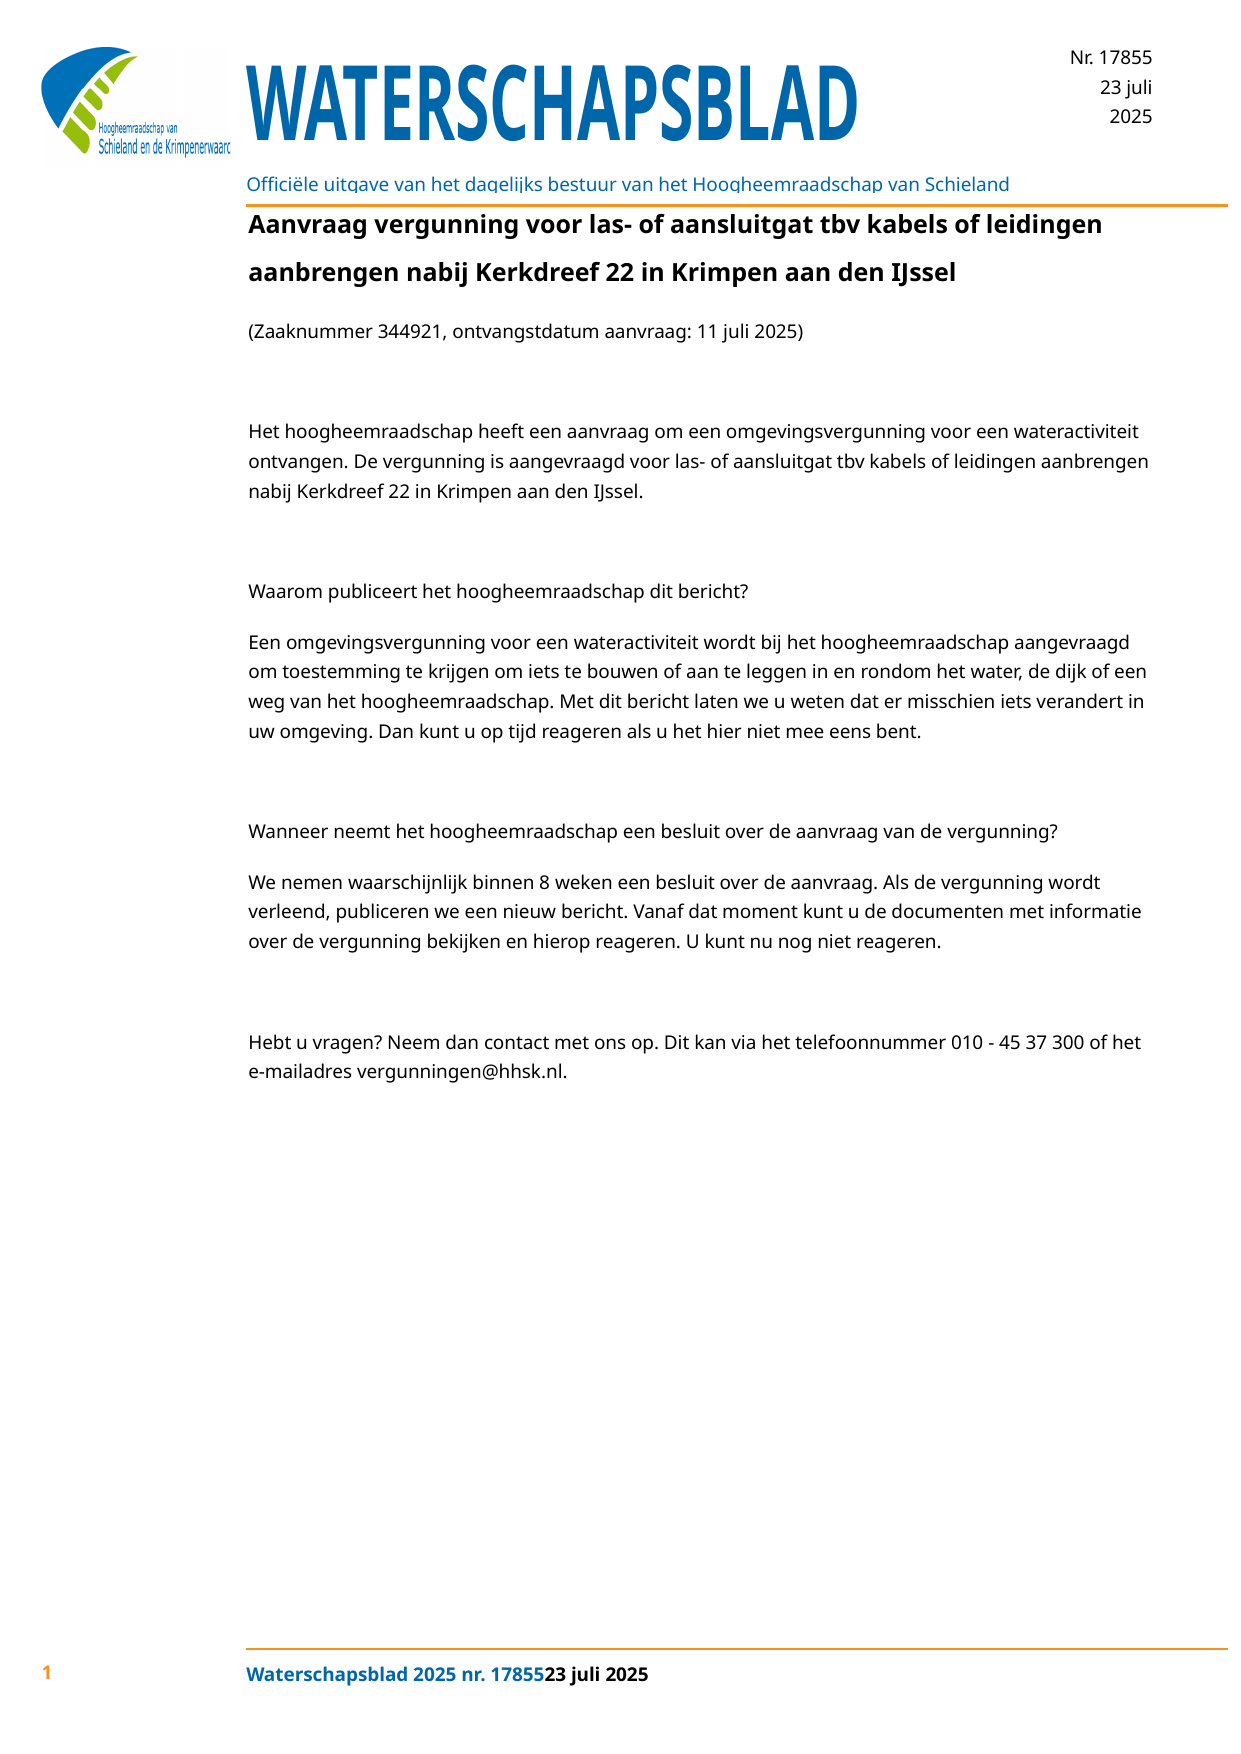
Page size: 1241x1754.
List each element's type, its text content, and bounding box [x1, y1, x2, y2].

text Het hoogheemraadschap heeft een aanvraag om een omgevingsvergunning voor een wateractiviteit ontvangen. De vergunning is aangevraagd voor las- of aansluitgat tbv kabels of leidingen aanbrengen nabij Kerkdreef 22 in Krimpen aan den IJssel. [248, 419, 1152, 504]
text Wanneer neemt het hoogheemraadschap een besluit over de aanvraag van de vergunning? [248, 819, 1152, 844]
picture [41, 47, 231, 172]
text Waarom publiceert het hoogheemraadschap dit bericht? [248, 579, 1152, 604]
text Een omgevingsvergunning voor een wateractiviteit wordt bij het hoogheemraadschap aangevraagd om toestemming te krijgen om iets te bouwen of aan te leggen in en rondom het water, de dijk of een weg van het hoogheemraadschap. Met dit bericht laten we u weten dat er misschien iets verandert in uw omgeving. Dan kunt u op tijd reageren als u het hier niet mee eens bent. [248, 629, 1152, 744]
text (Zaaknummer 344921, ontvangstdatum aanvraag: 11 juli 2025) [248, 318, 1152, 344]
text Aanvraag vergunning voor las- of aansluitgat tbv kabels of leidingen aanbrengen nabij Kerkdreef 22 in Krimpen aan den IJssel [248, 207, 1152, 288]
text Hebt u vragen? Neem dan contact met ons op. Dit kan via het telefoonnummer 010 - 45 37 300 of het e-mailadres vergunningen@hhsk.nl. [248, 1029, 1152, 1084]
text We nemen waarschijnlijk binnen 8 weken een besluit over de aanvraag. Als de vergunning wordt verleend, publiceren we een nieuw bericht. Vanaf dat moment kunt u de documenten met informatie over de vergunning bekijken en hierop reageren. U kunt nu nog niet reageren. [248, 869, 1152, 954]
